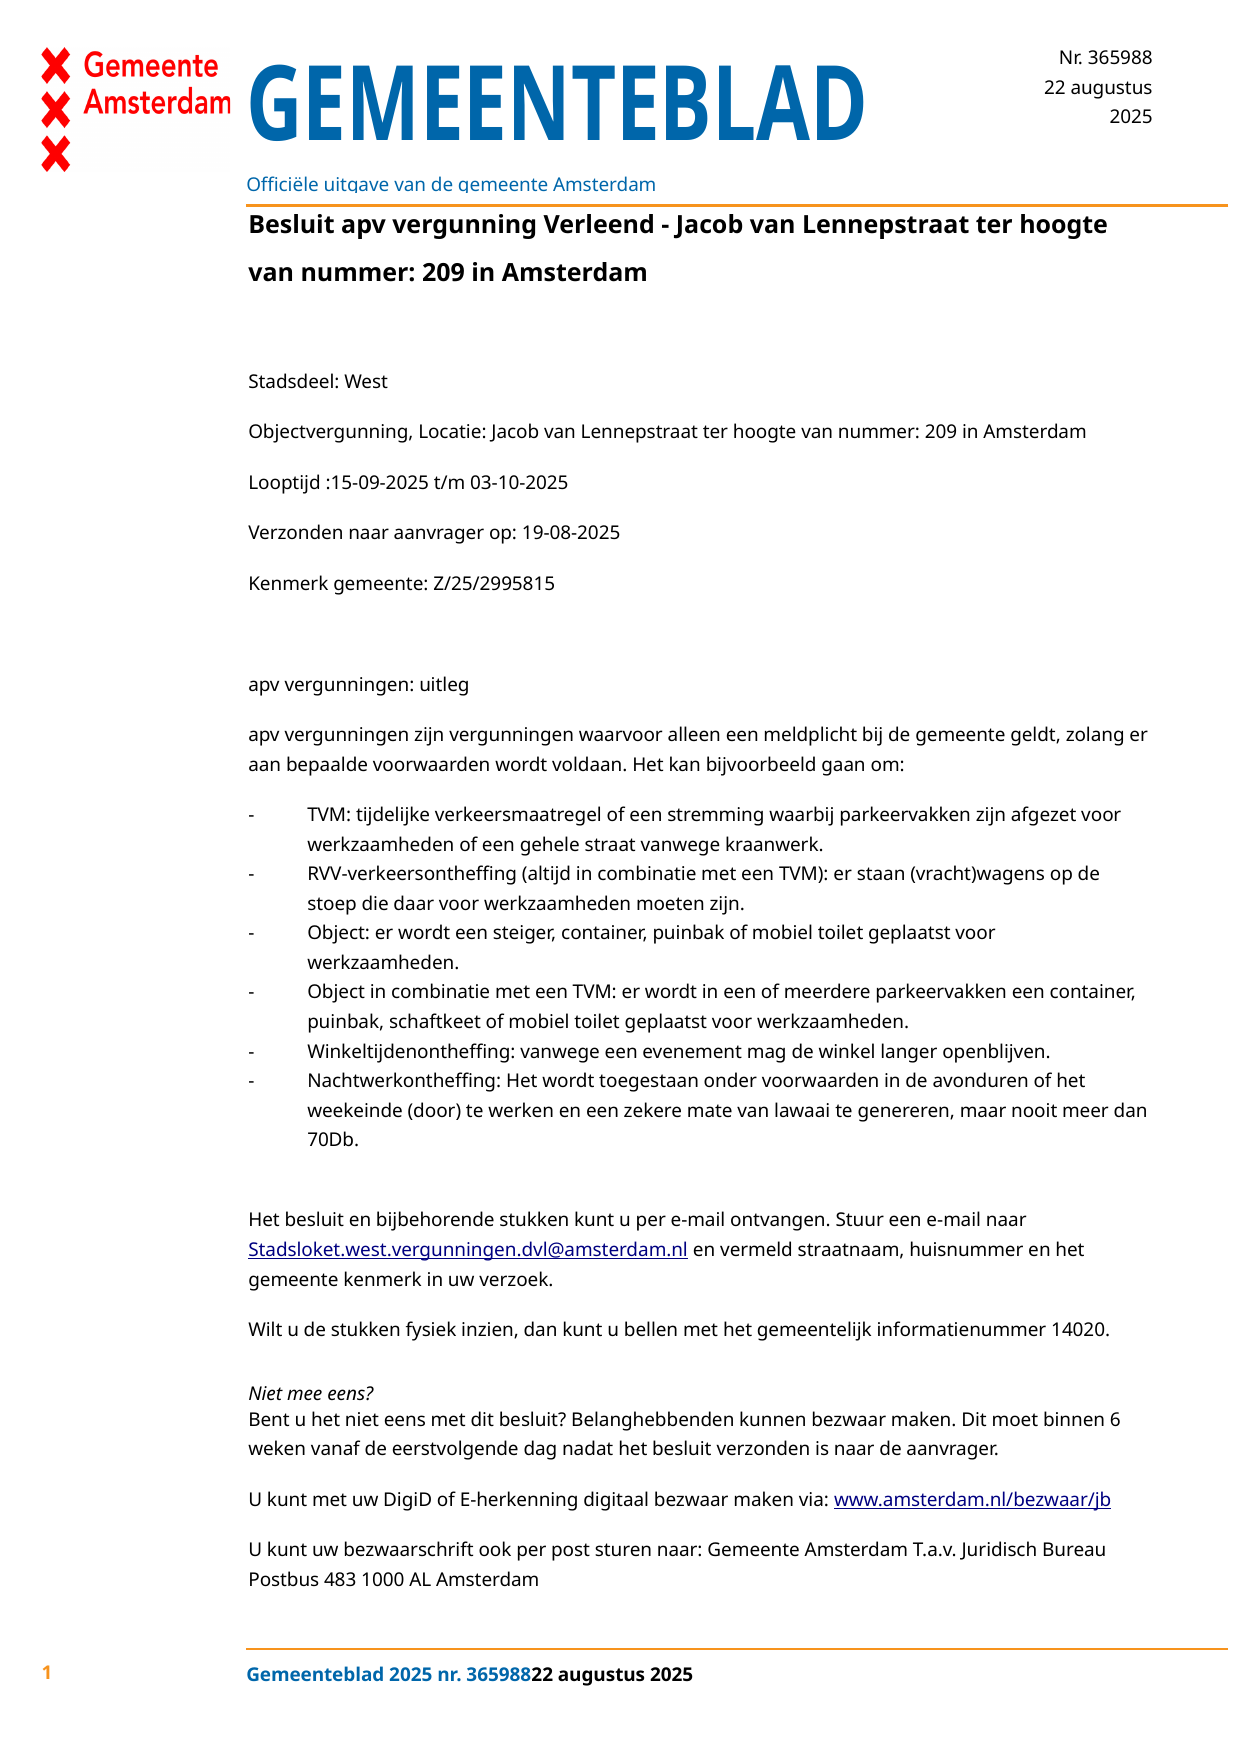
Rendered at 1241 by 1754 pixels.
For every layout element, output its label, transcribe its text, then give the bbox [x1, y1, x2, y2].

text Looptijd :15-09-2025 t/m 03-10-2025 [248, 469, 1152, 495]
text U kunt met uw DigiD of E-herkenning digitaal bezwaar maken via: www.amsterdam.nl/bezwaar/jb [248, 1486, 1152, 1512]
text U kunt uw bezwaarschrift ook per post sturen naar: Gemeente Amsterdam T.a.v. Juridisch Bureau Postbus 483 1000 AL Amsterdam [248, 1536, 1152, 1592]
text Bent u het niet eens met dit besluit? Belanghebbenden kunnen bezwaar maken. Dit moet binnen 6 weken vanaf de eerstvolgende dag nadat het besluit verzonden is naar de aanvrager. [248, 1406, 1152, 1461]
list TVM: tijdelijke verkeersmaatregel of een stremming waarbij parkeervakken zijn afgezet voor werkzaamheden of een gehele straat vanwege kraanwerk. [248, 801, 1152, 857]
text Stadsdeel: West [248, 368, 1152, 394]
text Niet mee eens? [248, 1380, 1152, 1406]
text Kenmerk gemeente: Z/25/2995815 [248, 570, 1152, 596]
text apv vergunningen zijn vergunningen waarvoor alleen een meldplicht bij de gemeente geldt, zolang er aan bepaalde voorwaarden wordt voldaan. Het kan bijvoorbeeld gaan om: [248, 721, 1152, 777]
text Objectvergunning, Locatie: Jacob van Lennepstraat ter hoogte van nummer: 209 in Amsterdam [248, 419, 1152, 444]
text Besluit apv vergunning Verleend - Jacob van Lennepstraat ter hoogte van nummer: 209 in Amsterdam [248, 207, 1152, 288]
list Object in combinatie met een TVM: er wordt in een of meerdere parkeervakken een container, puinbak, schaftkeet of mobiel toilet geplaatst voor werkzaamheden. [248, 979, 1152, 1034]
text Wilt u de stukken fysiek inzien, dan kunt u bellen met het gemeentelijk informatienummer 14020. [248, 1316, 1152, 1342]
text Verzonden naar aanvrager op: 19-08-2025 [248, 519, 1152, 545]
list Object: er wordt een steiger, container, puinbak of mobiel toilet geplaatst voor werkzaamheden. [248, 919, 1152, 975]
text Het besluit en bijbehorende stukken kunt u per e-mail ontvangen. Stuur een e-mail naar Stadsloket.west.vergunningen.dvl@amsterdam.nl en vermeld straatnaam, huisnummer en het gemeente kenmerk in uw verzoek. [248, 1207, 1152, 1292]
list Nachtwerkontheffing: Het wordt toegestaan onder voorwaarden in de avonduren of het weekeinde (door) te werken en een zekere mate van lawaai te genereren, maar nooit meer dan 70Db. [248, 1067, 1152, 1152]
picture [41, 47, 231, 172]
list RVV-verkeersontheffing (altijd in combinatie met een TVM): er staan (vracht)wagens op de stoep die daar voor werkzaamheden moeten zijn. [248, 860, 1152, 916]
list Winkeltijdenontheffing: vanwege een evenement mag de winkel langer openblijven. [248, 1038, 1152, 1064]
text apv vergunningen: uitleg [248, 671, 1152, 697]
